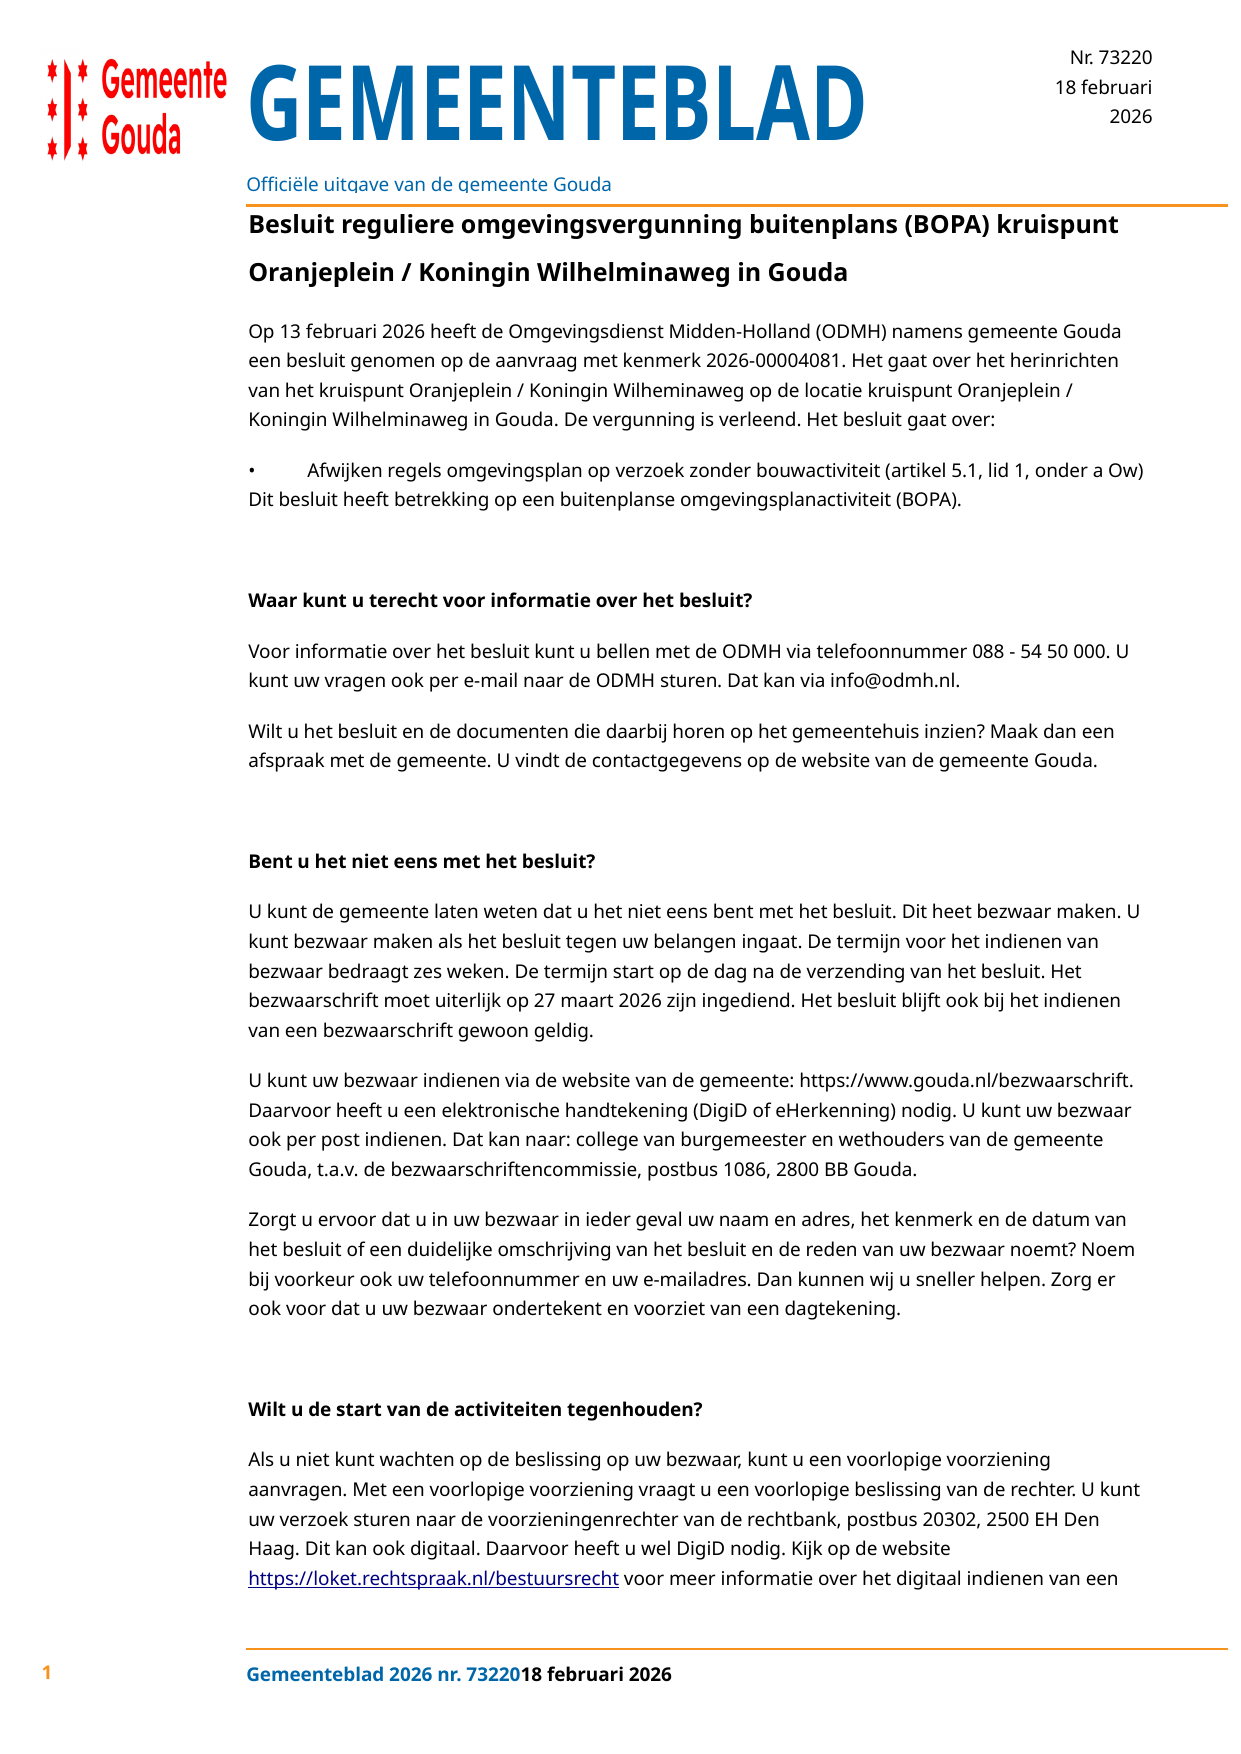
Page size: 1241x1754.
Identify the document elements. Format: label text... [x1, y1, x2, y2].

text Op 13 februari 2026 heeft de Omgevingsdienst Midden-Holland (ODMH) namens gemeente Gouda een besluit genomen op de aanvraag met kenmerk 2026-00004081. Het gaat over het herinrichten van het kruispunt Oranjeplein / Koningin Wilheminaweg op de locatie kruispunt Oranjeplein / Koningin Wilhelminaweg in Gouda. De vergunning is verleend. Het besluit gaat over: [248, 318, 1152, 432]
text Bent u het niet eens met het besluit? [248, 848, 1152, 874]
text U kunt de gemeente laten weten dat u het niet eens bent met het besluit. Dit heet bezwaar maken. U kunt bezwaar maken als het besluit tegen uw belangen ingaat. De termijn voor het indienen van bezwaar bedraagt zes weken. De termijn start op de dag na de verzending van het besluit. Het bezwaarschrift moet uiterlijk op 27 maart 2026 zijn ingediend. Het besluit blijft ook bij het indienen van een bezwaarschrift gewoon geldig. [248, 899, 1152, 1043]
list Afwijken regels omgevingsplan op verzoek zonder bouwactiviteit (artikel 5.1, lid 1, onder a Ow) [248, 457, 1152, 483]
text Besluit reguliere omgevingsvergunning buitenplans (BOPA) kruispunt Oranjeplein / Koningin Wilhelminaweg in Gouda [248, 207, 1152, 288]
text Zorgt u ervoor dat u in uw bezwaar in ieder geval uw naam en adres, het kenmerk en de datum van het besluit of een duidelijke omschrijving van het besluit en de reden van uw bezwaar noemt? Noem bij voorkeur ook uw telefoonnummer en uw e-mailadres. Dan kunnen wij u sneller helpen. Zorg er ook voor dat u uw bezwaar ondertekent en voorziet van een dagtekening. [248, 1207, 1152, 1321]
text Wilt u het besluit en de documenten die daarbij horen op het gemeentehuis inzien? Maak dan een afspraak met de gemeente. U vindt de contactgegevens op de website van de gemeente Gouda. [248, 718, 1152, 773]
text Als u niet kunt wachten op de beslissing op uw bezwaar, kunt u een voorlopige voorziening aanvragen. Met een voorlopige voorziening vraagt u een voorlopige beslissing van de rechter. U kunt uw verzoek sturen naar de voorzieningenrechter van de rechtbank, postbus 20302, 2500 EH Den Haag. Dit kan ook digitaal. Daarvoor heeft u wel DigiD nodig. Kijk op de website https://loket.rechtspraak.nl/bestuursrecht voor meer informatie over het digitaal indienen van een [248, 1447, 1152, 1591]
text Voor informatie over het besluit kunt u bellen met de ODMH via telefoonnummer 088 - 54 50 000. U kunt uw vragen ook per e-mail naar de ODMH sturen. Dat kan via info@odmh.nl. [248, 638, 1152, 693]
text U kunt uw bezwaar indienen via de website van de gemeente: https://www.gouda.nl/bezwaarschrift. Daarvoor heeft u een elektronische handtekening (DigiD of eHerkenning) nodig. U kunt uw bezwaar ook per post indienen. Dat kan naar: college van burgemeester en wethouders van de gemeente Gouda, t.a.v. de bezwaarschriftencommissie, postbus 1086, 2800 BB Gouda. [248, 1067, 1152, 1182]
text Dit besluit heeft betrekking op een buitenplanse omgevingsplanactiviteit (BOPA). [248, 487, 1152, 512]
text Waar kunt u terecht voor informatie over het besluit? [248, 587, 1152, 613]
text Wilt u de start van de activiteiten tegenhouden? [248, 1396, 1152, 1422]
picture [41, 47, 231, 172]
